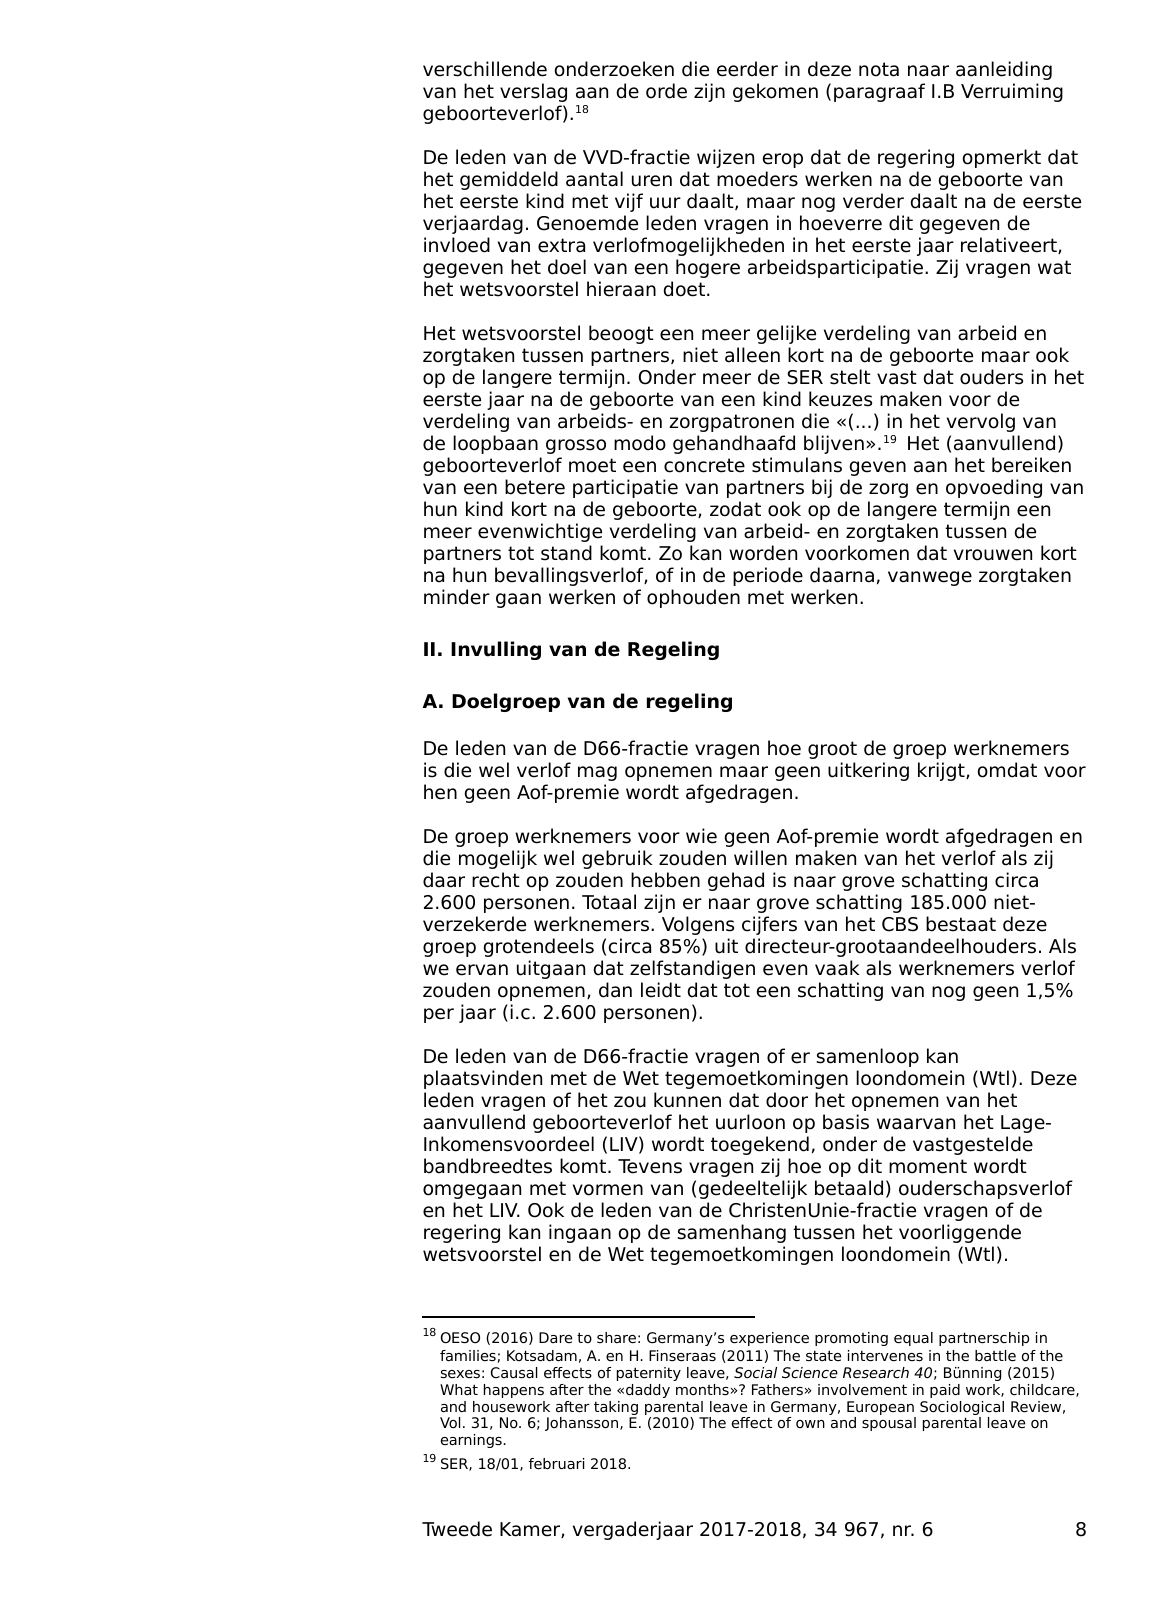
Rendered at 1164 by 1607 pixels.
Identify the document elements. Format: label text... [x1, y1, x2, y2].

text Het wetsvoorstel beoogt een meer gelijke verdeling van arbeid en zorgtaken tussen partners, niet alleen kort na de geboorte maar ook op de langere termijn. Onder meer de SER stelt vast dat ouders in het eerste jaar na de geboorte van een kind keuzes maken voor de verdeling van arbeids- en zorgpatronen die «(...) in het vervolg van de loopbaan grosso modo gehandhaafd blijven». Het (aanvullend) geboorteverlof moet een concrete stimulans geven aan het bereiken van een betere participatie van partners bij de zorg en opvoeding van hun kind kort na de geboorte, zodat ook op de langere termijn een meer evenwichtige verdeling van arbeid- en zorgtaken tussen de partners tot stand komt. Zo kan worden voorkomen dat vrouwen kort na hun bevallingsverlof, of in de periode daarna, vanwege zorgtaken minder gaan werken of ophouden met werken. [422, 323, 1087, 609]
text De groep werknemers voor wie geen Aof-premie wordt afgedragen en die mogelijk wel gebruik zouden willen maken van het verlof als zij daar recht op zouden hebben gehad is naar grove schatting circa 2.600 personen. Totaal zijn er naar grove schatting 185.000 niet-verzekerde werknemers. Volgens cijfers van het CBS bestaat deze groep grotendeels (circa 85%) uit directeur-grootaandeelhouders. Als we ervan uitgaan dat zelfstandigen even vaak als werknemers verlof zouden opnemen, dan leidt dat tot een schatting van nog geen 1,5% per jaar (i.c. 2.600 personen). [422, 826, 1087, 1024]
text OESO (2016) Dare to share: Germany’s experience promoting equal partnerschip in families; Kotsadam, A. en H. Finseraas (2011) The state intervenes in the battle of the sexes: Causal effects of paternity leave, Social Science Research 40; Bünning (2015) What happens after the «daddy months»? Fathers» involvement in paid work, childcare, and housework after taking parental leave in Germany, European Sociological Review, Vol. 31, No. 6; Johansson, E. (2010) The effect of own and spousal parental leave on earnings. [422, 1326, 1087, 1449]
subtitle A. Doelgroep van de regeling [422, 691, 1087, 713]
text De leden van de D66-fractie vragen hoe groot de groep werknemers is die wel verlof mag opnemen maar geen uitkering krijgt, omdat voor hen geen Aof-premie wordt afgedragen. [422, 738, 1087, 804]
text verschillende onderzoeken die eerder in deze nota naar aanleiding van het verslag aan de orde zijn gekomen (paragraaf I.B Verruiming geboorteverlof). [422, 59, 1087, 125]
text De leden van de VVD-fractie wijzen erop dat de regering opmerkt dat het gemiddeld aantal uren dat moeders werken na de geboorte van het eerste kind met vijf uur daalt, maar nog verder daalt na de eerste verjaardag. Genoemde leden vragen in hoeverre dit gegeven de invloed van extra verlofmogelijkheden in het eerste jaar relativeert, gegeven het doel van een hogere arbeidsparticipatie. Zij vragen wat het wetsvoorstel hieraan doet. [422, 147, 1087, 301]
text SER, 18/01, februari 2018. [422, 1452, 1087, 1474]
text De leden van de D66-fractie vragen of er samenloop kan plaatsvinden met de Wet tegemoetkomingen loondomein (Wtl). Deze leden vragen of het zou kunnen dat door het opnemen van het aanvullend geboorteverlof het uurloon op basis waarvan het Lage-Inkomensvoordeel (LIV) wordt toegekend, onder de vastgestelde bandbreedtes komt. Tevens vragen zij hoe op dit moment wordt omgegaan met vormen van (gedeeltelijk betaald) ouderschapsverlof en het LIV. Ook de leden van de ChristenUnie-fractie vragen of de regering kan ingaan op de samenhang tussen het voorliggende wetsvoorstel en de Wet tegemoetkomingen loondomein (Wtl). [422, 1046, 1087, 1266]
subtitle II. Invulling van de Regeling [422, 639, 1087, 661]
